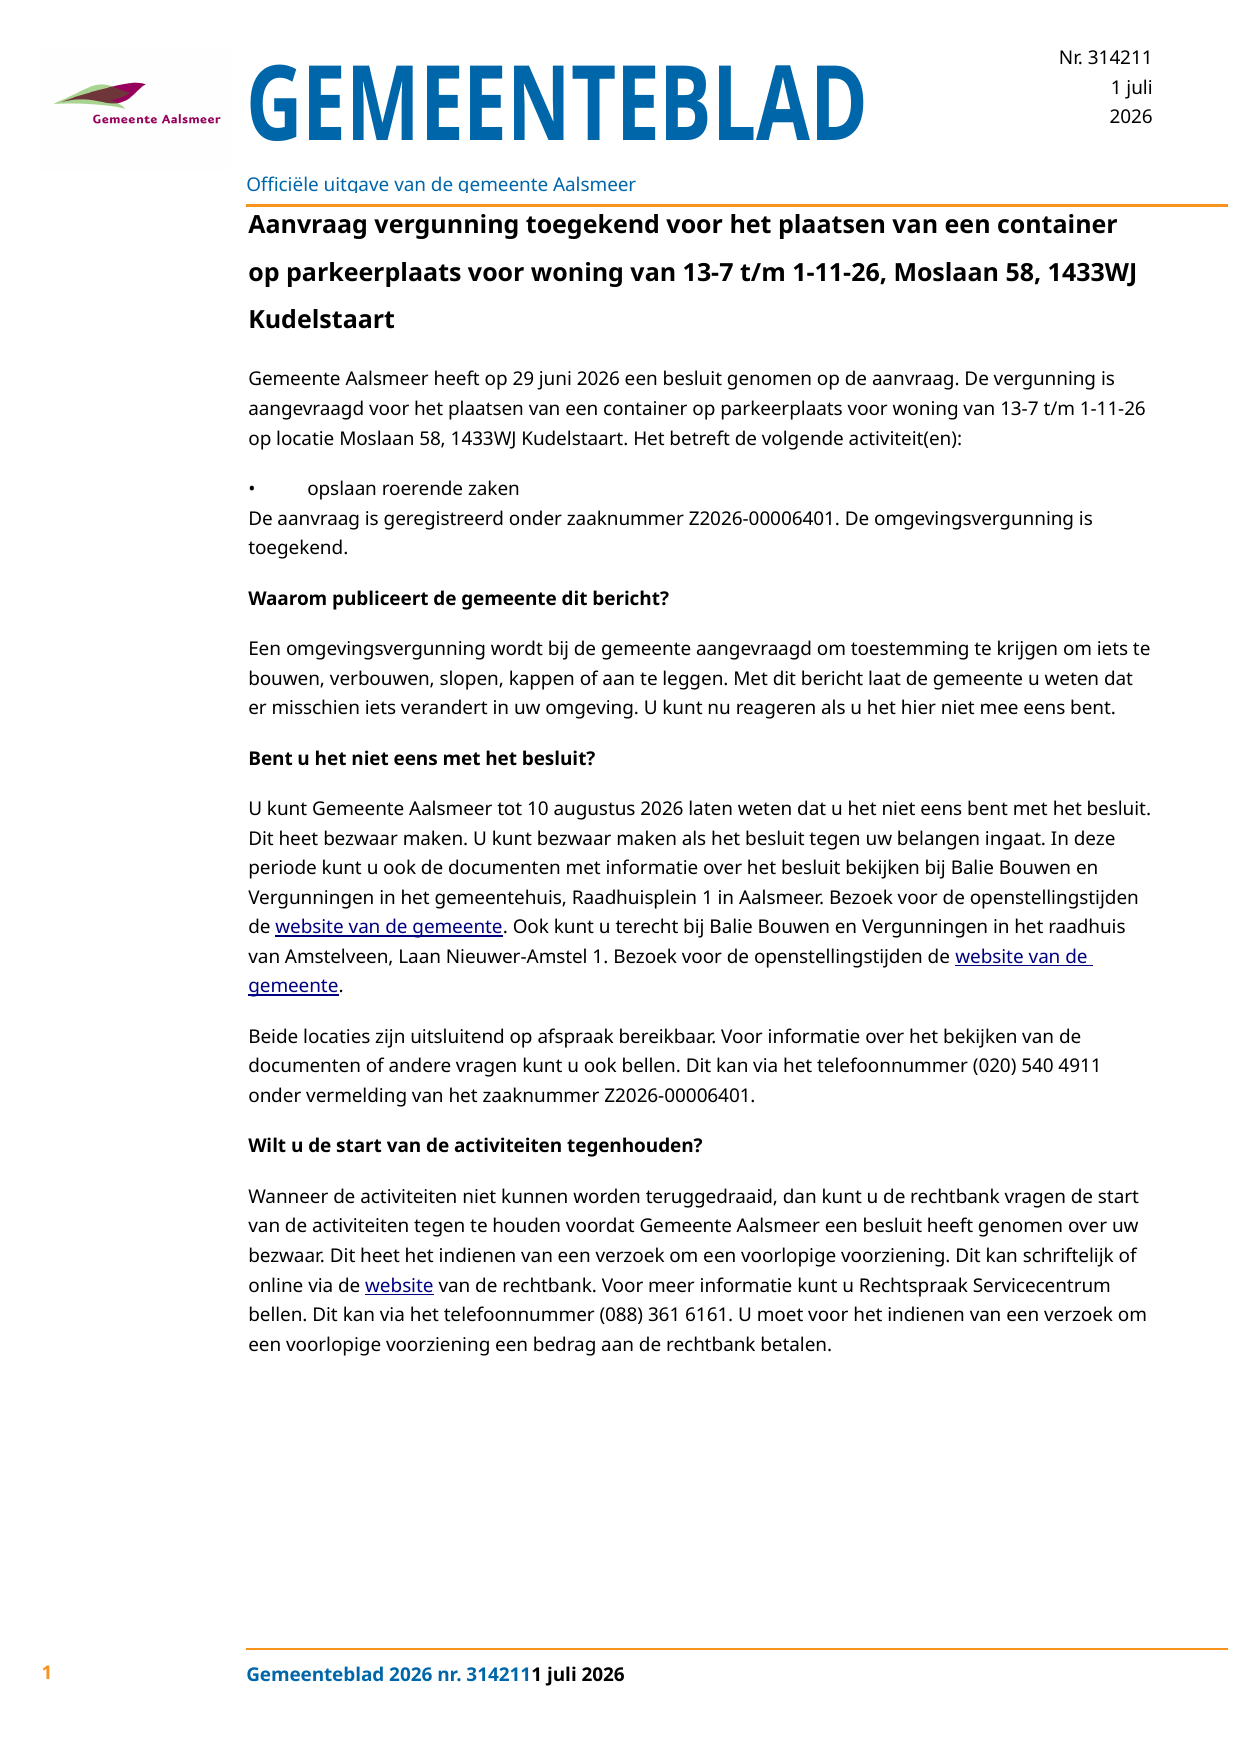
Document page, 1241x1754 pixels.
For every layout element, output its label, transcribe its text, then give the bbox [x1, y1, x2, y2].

text Een omgevingsvergunning wordt bij de gemeente aangevraagd om toestemming te krijgen om iets te bouwen, verbouwen, slopen, kappen of aan te leggen. Met dit bericht laat de gemeente u weten dat er misschien iets verandert in uw omgeving. U kunt nu reageren als u het hier niet mee eens bent. [248, 635, 1152, 720]
text Wanneer de activiteiten niet kunnen worden teruggedraaid, dan kunt u de rechtbank vragen de start van de activiteiten tegen te houden voordat Gemeente Aalsmeer een besluit heeft genomen over uw bezwaar. Dit heet het indienen van een verzoek om een voorlopige voorziening. Dit kan schriftelijk of online via de website van de rechtbank. Voor meer informatie kunt u Rechtspraak Servicecentrum bellen. Dit kan via het telefoonnummer (088) 361 6161. U moet voor het indienen van een verzoek om een voorlopige voorziening een bedrag aan de rechtbank betalen. [248, 1183, 1152, 1357]
text Waarom publiceert de gemeente dit bericht? [248, 585, 1152, 610]
picture [41, 47, 231, 172]
text Bent u het niet eens met het besluit? [248, 745, 1152, 770]
text Gemeente Aalsmeer heeft op 29 juni 2026 een besluit genomen op de aanvraag. De vergunning is aangevraagd voor het plaatsen van een container op parkeerplaats voor woning van 13-7 t/m 1-11-26 op locatie Moslaan 58, 1433WJ Kudelstaart. Het betreft de volgende activiteit(en): [248, 366, 1152, 450]
text Aanvraag vergunning toegekend voor het plaatsen van een container op parkeerplaats voor woning van 13-7 t/m 1-11-26, Moslaan 58, 1433WJ Kudelstaart [248, 207, 1152, 336]
list opslaan roerende zaken [248, 475, 1152, 501]
text Wilt u de start van de activiteiten tegenhouden? [248, 1133, 1152, 1158]
text De aanvraag is geregistreerd onder zaaknummer Z2026-00006401. De omgevingsvergunning is toegekend. [248, 505, 1152, 560]
text Beide locaties zijn uitsluitend op afspraak bereikbaar. Voor informatie over het bekijken van de documenten of andere vragen kunt u ook bellen. Dit kan via het telefoonnummer (020) 540 4911 onder vermelding van het zaaknummer Z2026-00006401. [248, 1023, 1152, 1108]
text U kunt Gemeente Aalsmeer tot 10 augustus 2026 laten weten dat u het niet eens bent met het besluit. Dit heet bezwaar maken. U kunt bezwaar maken als het besluit tegen uw belangen ingaat. In deze periode kunt u ook de documenten met informatie over het besluit bekijken bij Balie Bouwen en Vergunningen in het gemeentehuis, Raadhuisplein 1 in Aalsmeer. Bezoek voor de openstellingstijden de website van de gemeente. Ook kunt u terecht bij Balie Bouwen en Vergunningen in het raadhuis van Amstelveen, Laan Nieuwer-Amstel 1. Bezoek voor de openstellingstijden de website van de gemeente. [248, 795, 1152, 998]
